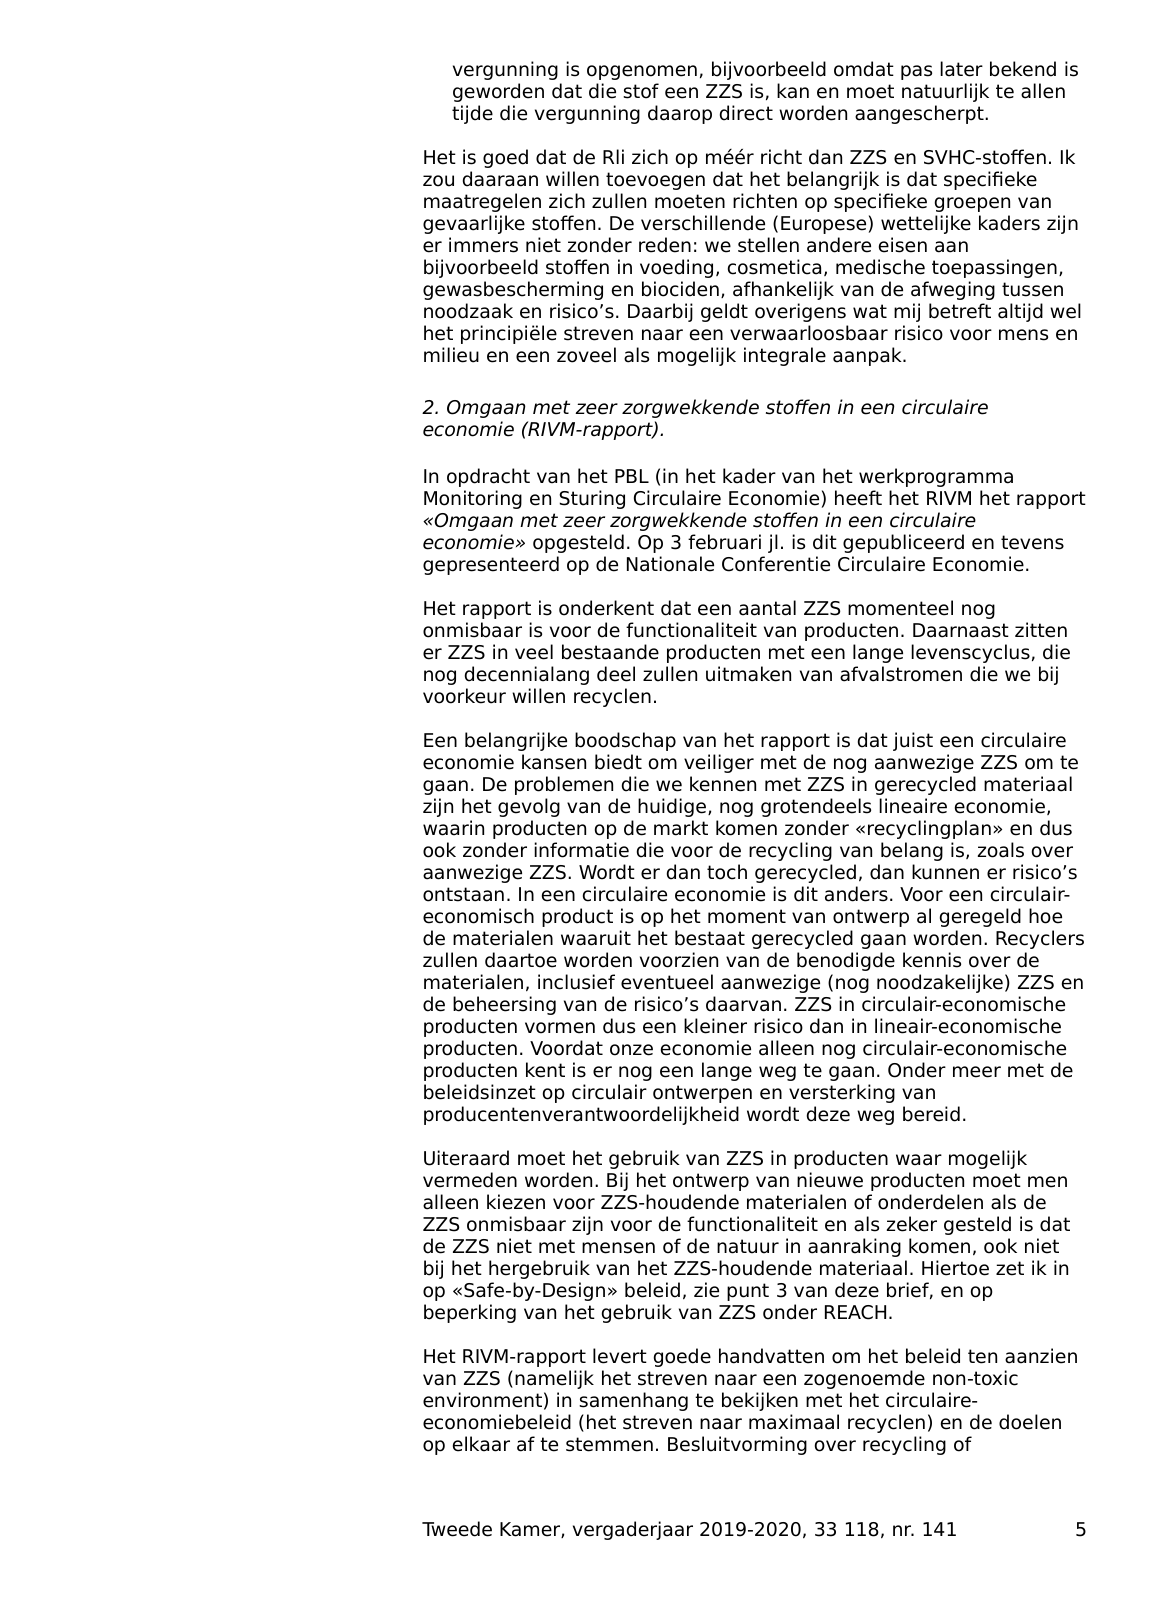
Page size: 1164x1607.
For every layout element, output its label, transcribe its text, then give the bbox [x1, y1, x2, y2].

text Uiteraard moet het gebruik van ZZS in producten waar mogelijk vermeden worden. Bij het ontwerp van nieuwe producten moet men alleen kiezen voor ZZS-houdende materialen of onderdelen als de ZZS onmisbaar zijn voor de functionaliteit en als zeker gesteld is dat de ZZS niet met mensen of de natuur in aanraking komen, ook niet bij het hergebruik van het ZZS-houdende materiaal. Hiertoe zet ik in op «Safe-by-Design» beleid, zie punt 3 van deze brief, en op beperking van het gebruik van ZZS onder REACH. [422, 1148, 1087, 1324]
text Het is goed dat de Rli zich op méér richt dan ZZS en SVHC-stoffen. Ik zou daaraan willen toevoegen dat het belangrijk is dat specifieke maatregelen zich zullen moeten richten op specifieke groepen van gevaarlijke stoffen. De verschillende (Europese) wettelijke kaders zijn er immers niet zonder reden: we stellen andere eisen aan bijvoorbeeld stoffen in voeding, cosmetica, medische toepassingen, gewasbescherming en biociden, afhankelijk van de afweging tussen noodzaak en risico’s. Daarbij geldt overigens wat mij betreft altijd wel het principiële streven naar een verwaarloosbaar risico voor mens en milieu en een zoveel als mogelijk integrale aanpak. [422, 147, 1087, 367]
text In opdracht van het PBL (in het kader van het werkprogramma Monitoring en Sturing Circulaire Economie) heeft het RIVM het rapport «Omgaan met zeer zorgwekkende stoffen in een circulaire economie» opgesteld. Op 3 februari jl. is dit gepubliceerd en tevens gepresenteerd op de Nationale Conferentie Circulaire Economie. [422, 466, 1087, 576]
subtitle 2. Omgaan met zeer zorgwekkende stoffen in een circulaire economie (RIVM-rapport). [422, 397, 1087, 441]
text Het RIVM-rapport levert goede handvatten om het beleid ten aanzien van ZZS (namelijk het streven naar een zogenoemde non-toxic environment) in samenhang te bekijken met het circulaire-economiebeleid (het streven naar maximaal recyclen) en de doelen op elkaar af te stemmen. Besluitvorming over recycling of [422, 1346, 1087, 1456]
text Een belangrijke boodschap van het rapport is dat juist een circulaire economie kansen biedt om veiliger met de nog aanwezige ZZS om te gaan. De problemen die we kennen met ZZS in gerecycled materiaal zijn het gevolg van de huidige, nog grotendeels lineaire economie, waarin producten op de markt komen zonder «recyclingplan» en dus ook zonder informatie die voor de recycling van belang is, zoals over aanwezige ZZS. Wordt er dan toch gerecycled, dan kunnen er risico’s ontstaan. In een circulaire economie is dit anders. Voor een circulair-economisch product is op het moment van ontwerp al geregeld hoe de materialen waaruit het bestaat gerecycled gaan worden. Recyclers zullen daartoe worden voorzien van de benodigde kennis over de materialen, inclusief eventueel aanwezige (nog noodzakelijke) ZZS en de beheersing van de risico’s daarvan. ZZS in circulair-economische producten vormen dus een kleiner risico dan in lineair-economische producten. Voordat onze economie alleen nog circulair-economische producten kent is er nog een lange weg te gaan. Onder meer met de beleidsinzet op circulair ontwerpen en versterking van producentenverantwoordelijkheid wordt deze weg bereid. [422, 730, 1087, 1126]
text vergunning is opgenomen, bijvoorbeeld omdat pas later bekend is geworden dat die stof een ZZS is, kan en moet natuurlijk te allen tijde die vergunning daarop direct worden aangescherpt. [422, 59, 1087, 125]
text Het rapport is onderkent dat een aantal ZZS momenteel nog onmisbaar is voor de functionaliteit van producten. Daarnaast zitten er ZZS in veel bestaande producten met een lange levenscyclus, die nog decennialang deel zullen uitmaken van afvalstromen die we bij voorkeur willen recyclen. [422, 598, 1087, 708]
